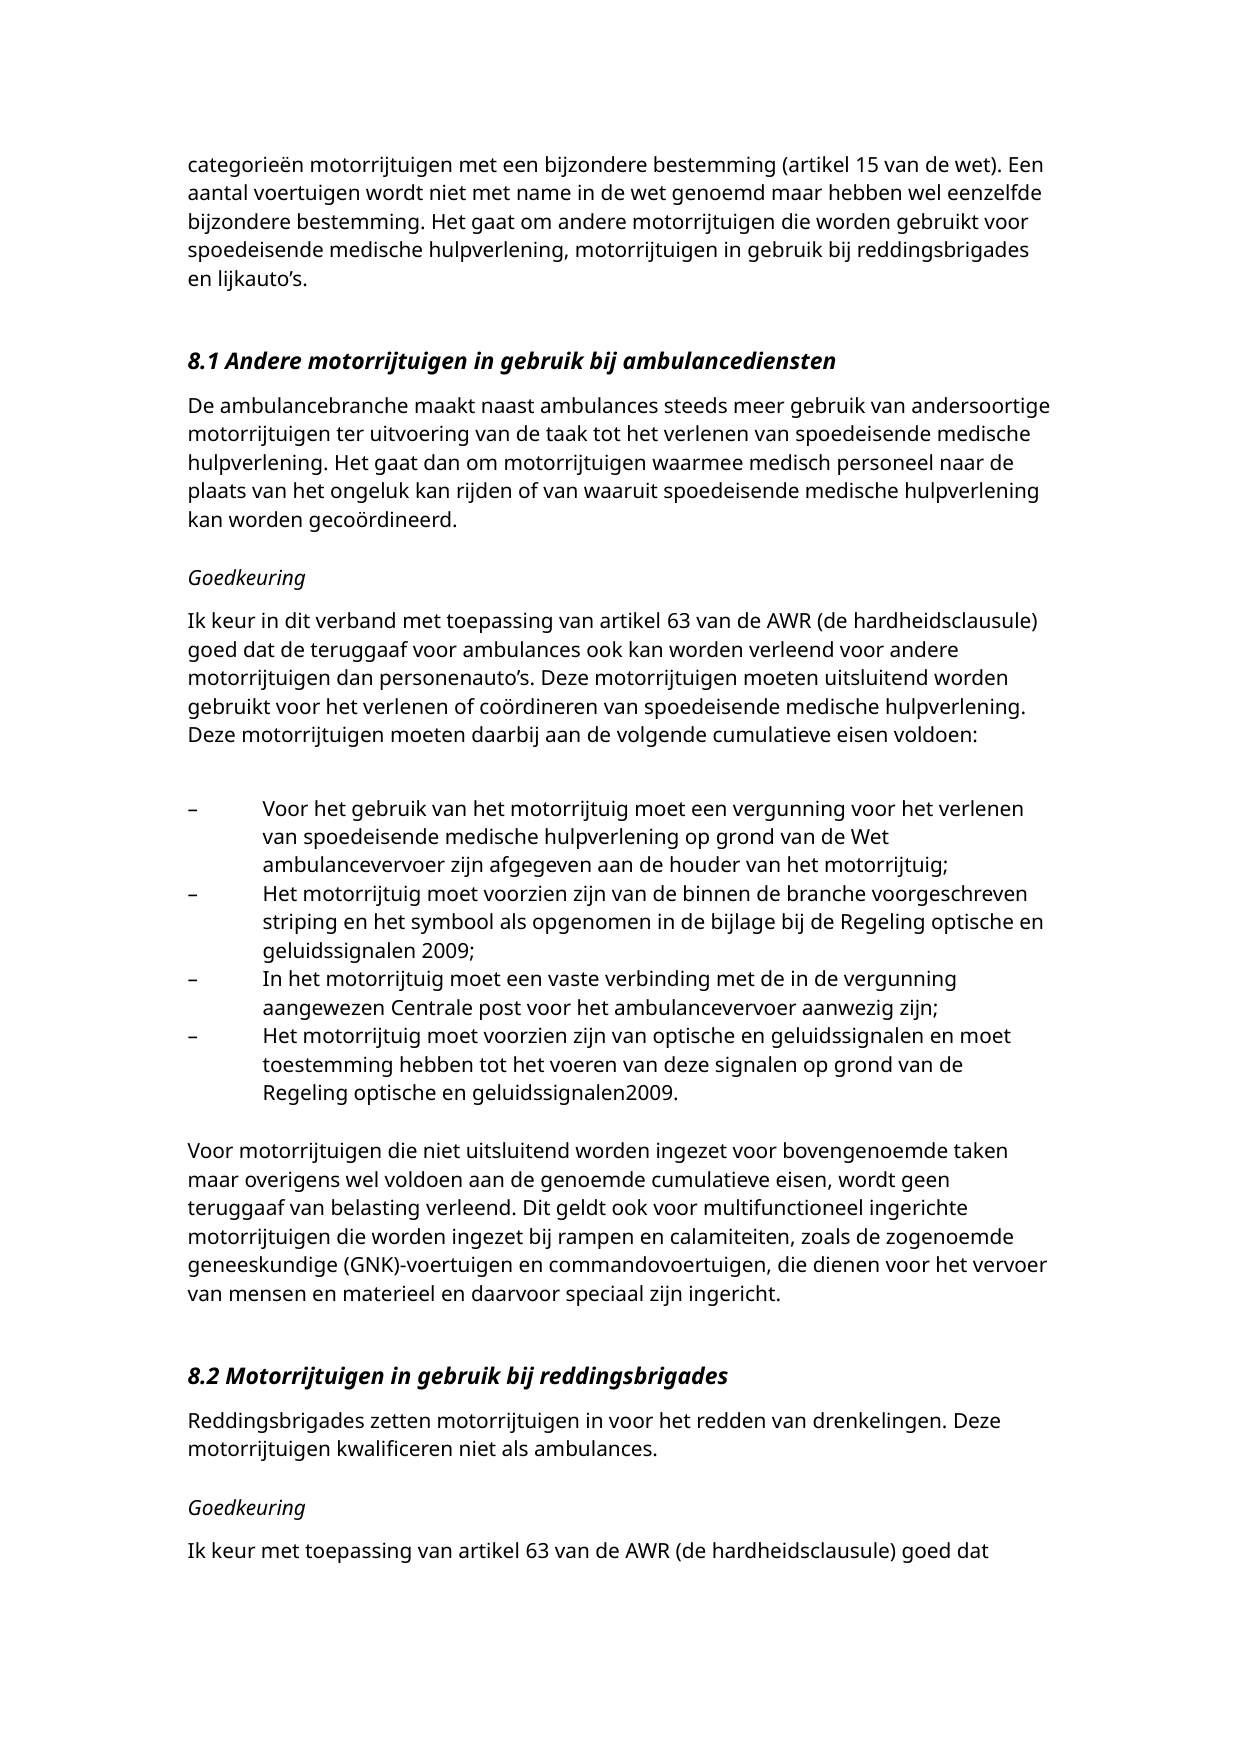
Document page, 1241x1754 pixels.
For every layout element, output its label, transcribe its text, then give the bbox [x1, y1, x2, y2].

text Reddingsbrigades zetten motorrijtuigen in voor het redden van drenkelingen. Deze motorrijtuigen kwalificeren niet als ambulances. [187, 1406, 1053, 1463]
text Ik keur met toepassing van artikel 63 van de AWR (de hardheidsclausule) goed dat [187, 1536, 1053, 1565]
text categorieën motorrijtuigen met een bijzondere bestemming (artikel 15 van de wet). Een aantal voertuigen wordt niet met name in de wet genoemd maar hebben wel eenzelfde bijzondere bestemming. Het gaat om andere motorrijtuigen die worden gebruikt voor spoedeisende medische hulpverlening, motorrijtuigen in gebruik bij reddingsbrigades en lijkauto’s. [187, 150, 1053, 292]
list Voor het gebruik van het motorrijtuig moet een vergunning voor het verlenen van spoedeisende medische hulpverlening op grond van de Wet ambulancevervoer zijn afgegeven aan de houder van het motorrijtuig; [187, 794, 1053, 879]
list In het motorrijtuig moet een vaste verbinding met de in de vergunning aangewezen Centrale post voor het ambulancevervoer aanwezig zijn; [187, 964, 1053, 1021]
text Goedkeuring [187, 1493, 1053, 1521]
list Het motorrijtuig moet voorzien zijn van de binnen de branche voorgeschreven striping en het symbool als opgenomen in de bijlage bij de Regeling optische en geluidssignalen 2009; [187, 879, 1053, 964]
text Voor motorrijtuigen die niet uitsluitend worden ingezet voor bovengenoemde taken maar overigens wel voldoen aan de genoemde cumulatieve eisen, wordt geen teruggaaf van belasting verleend. Dit geldt ook voor multifunctioneel ingerichte motorrijtuigen die worden ingezet bij rampen en calamiteiten, zoals de zogenoemde geneeskundige (GNK)-voertuigen en commandovoertuigen, die dienen voor het vervoer van mensen en materieel en daarvoor speciaal zijn ingericht. [187, 1137, 1053, 1307]
subtitle 8.1 Andere motorrijtuigen in gebruik bij ambulancediensten [187, 345, 1053, 376]
text Goedkeuring [187, 563, 1053, 592]
text De ambulancebranche maakt naast ambulances steeds meer gebruik van andersoortige motorrijtuigen ter uitvoering van de taak tot het verlenen van spoedeisende medische hulpverlening. Het gaat dan om motorrijtuigen waarmee medisch personeel naar de plaats van het ongeluk kan rijden of van waaruit spoedeisende medische hulpverlening kan worden gecoördineerd. [187, 391, 1053, 533]
subtitle 8.2 Motorrijtuigen in gebruik bij reddingsbrigades [187, 1360, 1053, 1391]
text Ik keur in dit verband met toepassing van artikel 63 van de AWR (de hardheidsclausule) goed dat de teruggaaf voor ambulances ook kan worden verleend voor andere motorrijtuigen dan personenauto’s. Deze motorrijtuigen moeten uitsluitend worden gebruikt voor het verlenen of coördineren van spoedeisende medische hulpverlening. Deze motorrijtuigen moeten daarbij aan de volgende cumulatieve eisen voldoen: [187, 607, 1053, 749]
list Het motorrijtuig moet voorzien zijn van optische en geluidssignalen en moet toestemming hebben tot het voeren van deze signalen op grond van de Regeling optische en geluidssignalen2009. [187, 1021, 1053, 1107]
